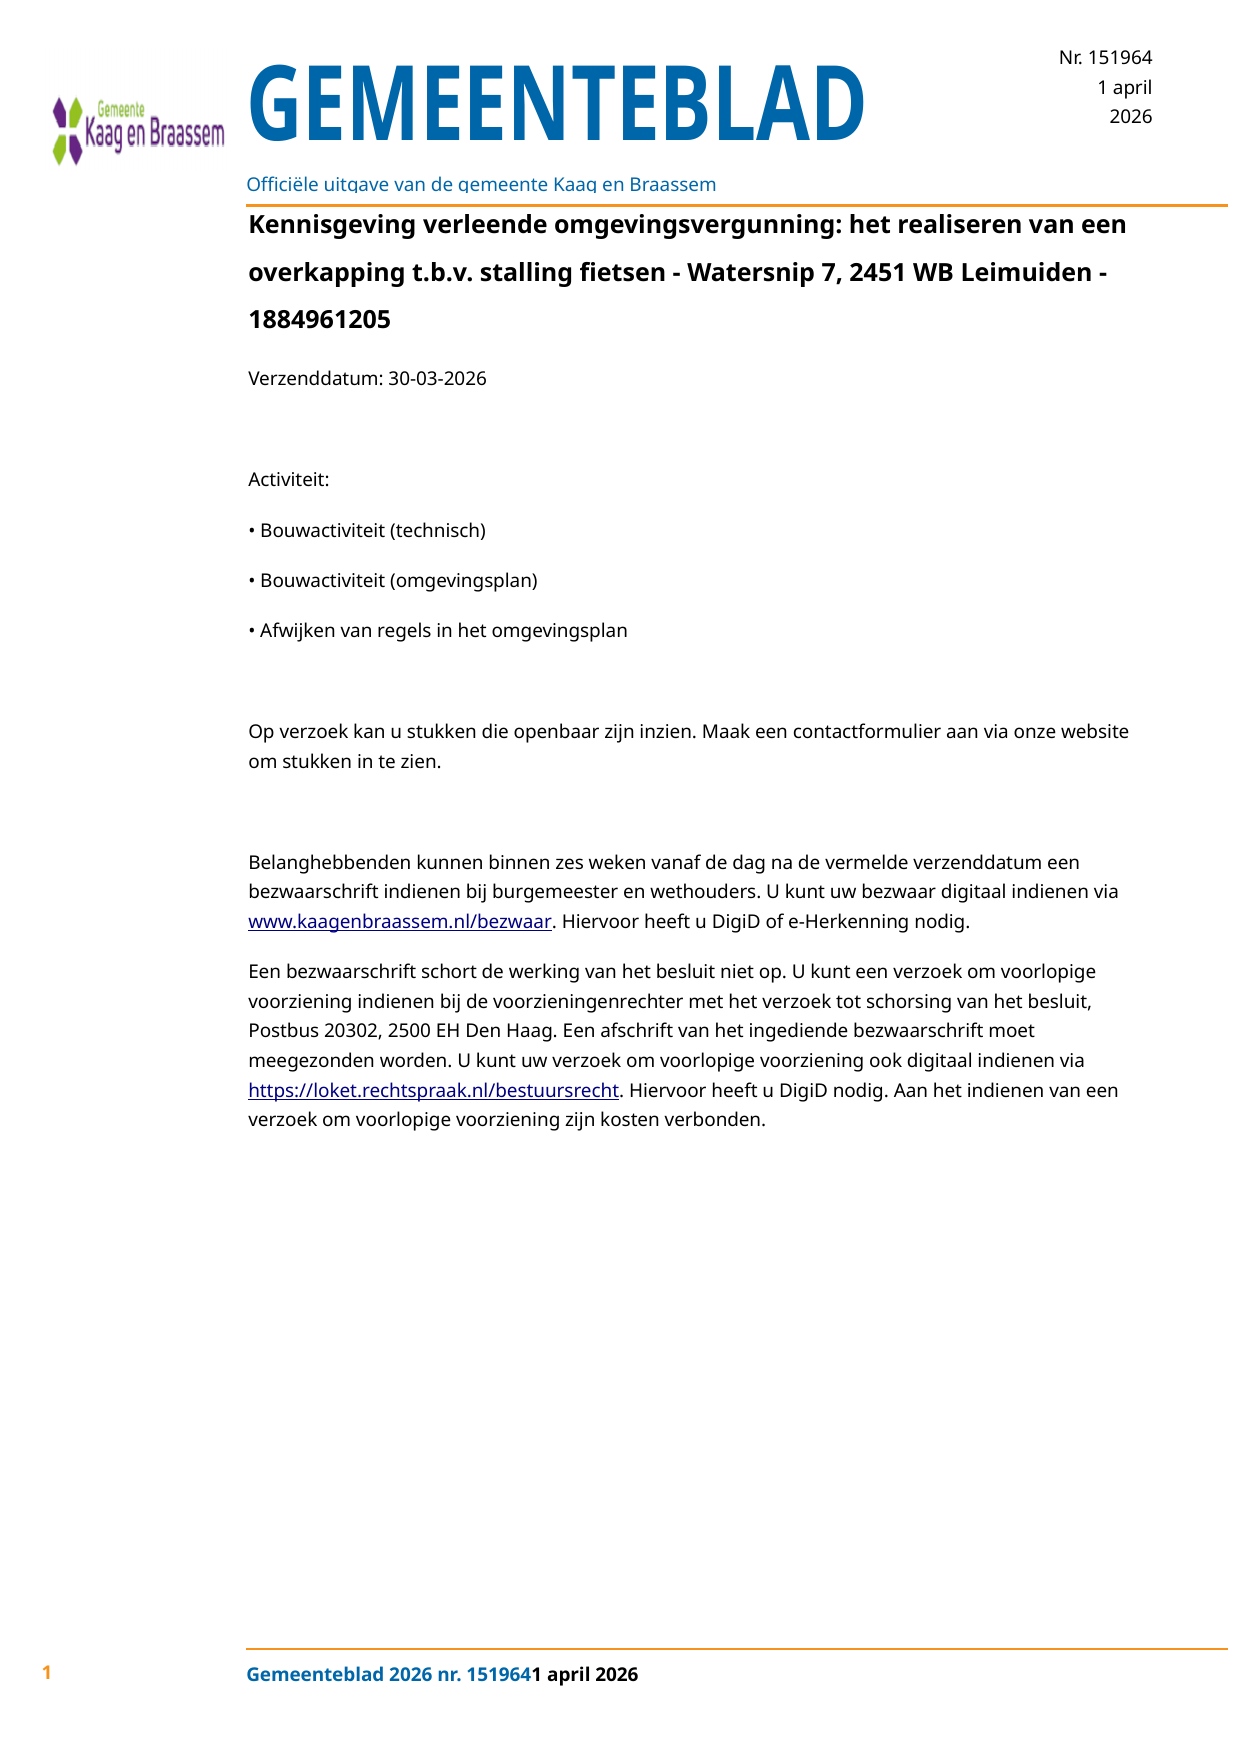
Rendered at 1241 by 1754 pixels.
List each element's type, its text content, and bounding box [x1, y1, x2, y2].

text • Bouwactiviteit (omgevingsplan) [248, 567, 1152, 593]
text Belanghebbenden kunnen binnen zes weken vanaf de dag na de vermelde verzenddatum een bezwaarschrift indienen bij burgemeester en wethouders. U kunt uw bezwaar digitaal indienen via www.kaagenbraassem.nl/bezwaar. Hiervoor heeft u DigiD of e-Herkenning nodig. [248, 849, 1152, 934]
text Kennisgeving verleende omgevingsvergunning: het realiseren van een overkapping t.b.v. stalling fietsen - Watersnip 7, 2451 WB Leimuiden - 1884961205 [248, 207, 1152, 336]
text Een bezwaarschrift schort de werking van het besluit niet op. U kunt een verzoek om voorlopige voorziening indienen bij de voorzieningenrechter met het verzoek tot schorsing van het besluit, Postbus 20302, 2500 EH Den Haag. Een afschrift van het ingediende bezwaarschrift moet meegezonden worden. U kunt uw verzoek om voorlopige voorziening ook digitaal indienen via https://loket.rechtspraak.nl/bestuursrecht. Hiervoor heeft u DigiD nodig. Aan het indienen van een verzoek om voorlopige voorziening zijn kosten verbonden. [248, 958, 1152, 1132]
picture [41, 47, 231, 172]
text Activiteit: [248, 466, 1152, 492]
text Verzenddatum: 30-03-2026 [248, 366, 1152, 391]
text Op verzoek kan u stukken die openbaar zijn inzien. Maak een contactformulier aan via onze website om stukken in te zien. [248, 718, 1152, 774]
text • Bouwactiviteit (technisch) [248, 517, 1152, 542]
text • Afwijken van regels in het omgevingsplan [248, 618, 1152, 643]
